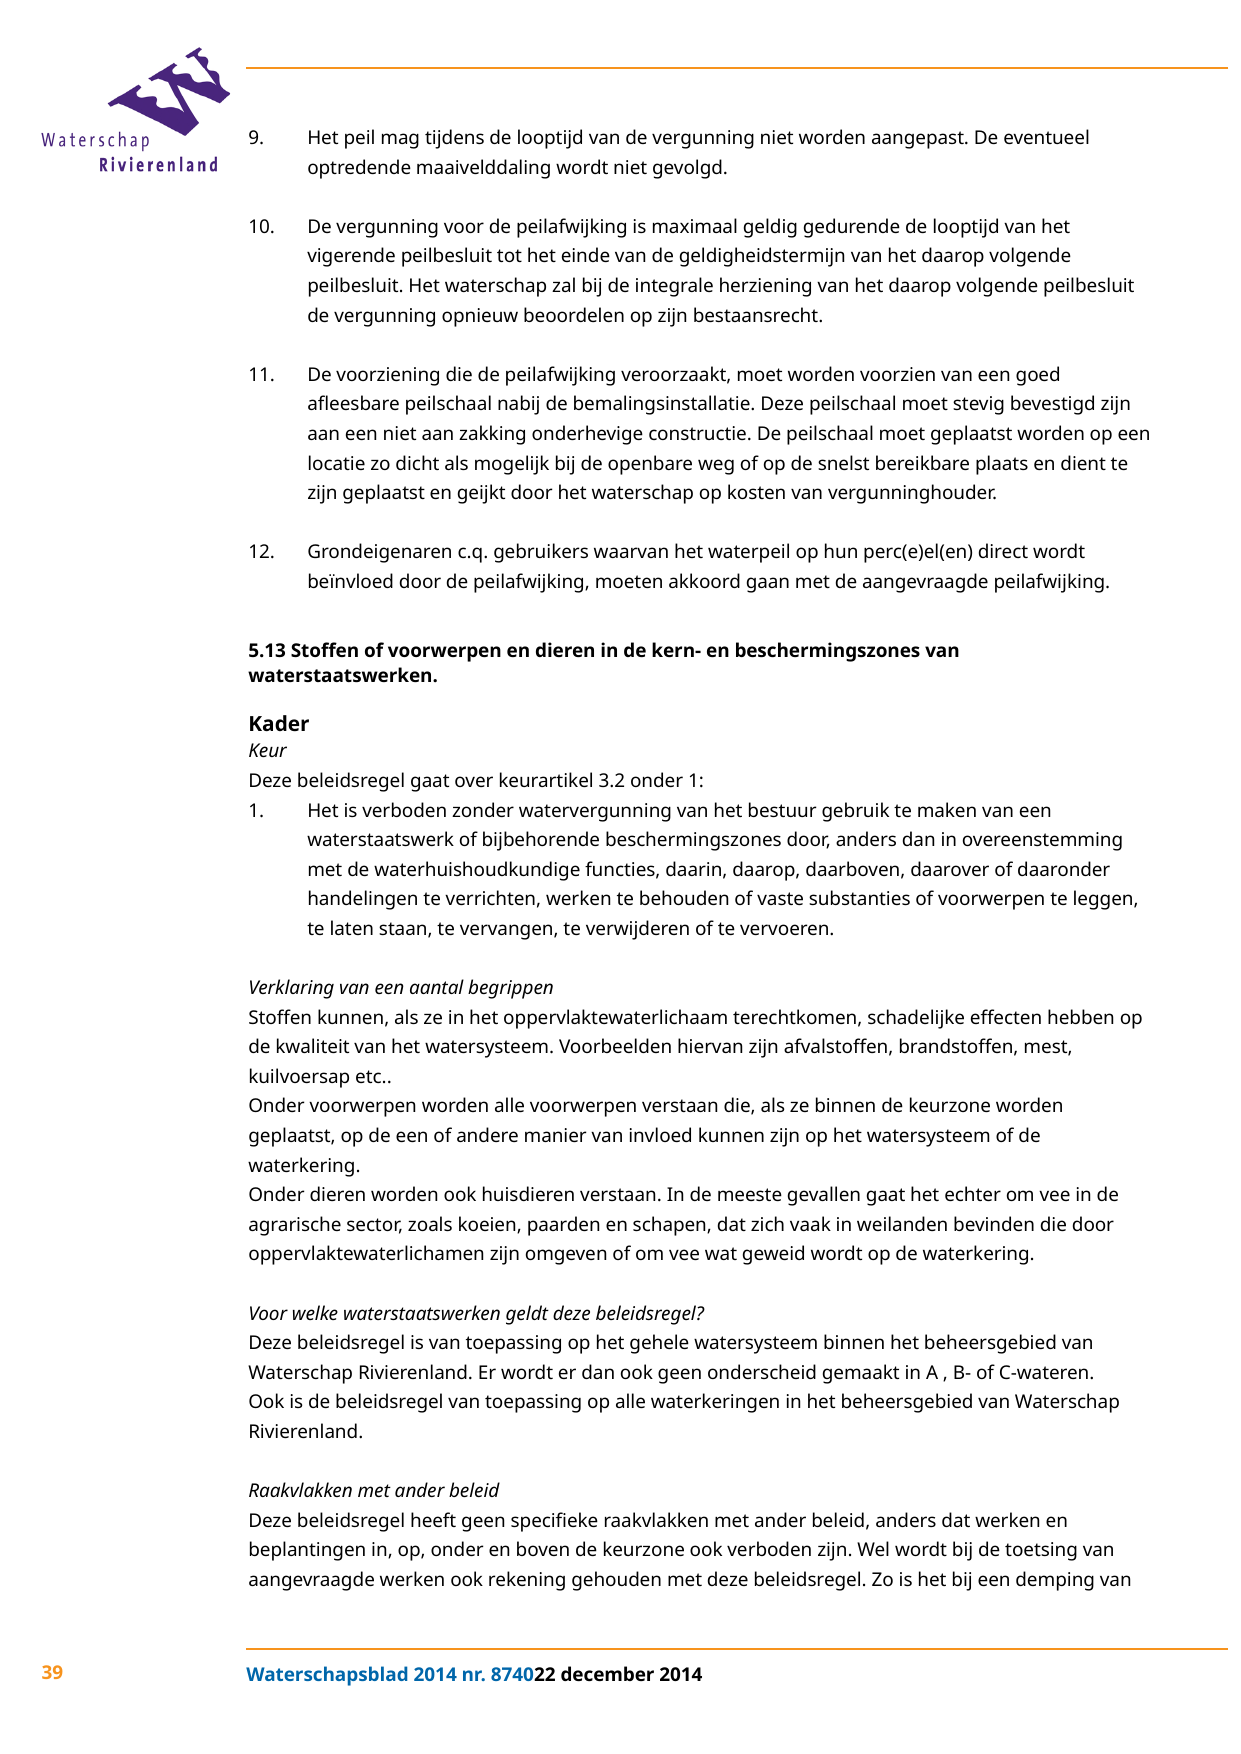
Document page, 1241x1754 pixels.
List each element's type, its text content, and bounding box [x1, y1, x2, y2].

text Keur [248, 738, 1152, 763]
list Het is verboden zonder watervergunning van het bestuur gebruik te maken van een waterstaatswerk of bijbehorende beschermingszones door, anders dan in overeenstemming met de waterhuishoudkundige functies, daarin, daarop, daarboven, daarover of daaronder handelingen te verrichten, werken te behouden of vaste substanties of voorwerpen te leggen, te laten staan, te vervangen, te verwijderen of te vervoeren. [248, 797, 1152, 941]
text Onder voorwerpen worden alle voorwerpen verstaan die, als ze binnen de keurzone worden geplaatst, op de een of andere manier van invloed kunnen zijn op het watersysteem of de waterkering. [248, 1093, 1152, 1178]
text Voor welke waterstaatswerken geldt deze beleidsregel? [248, 1300, 1152, 1326]
list Grondeigenaren c.q. gebruikers waarvan het waterpeil op hun perc(e)el(en) direct wordt beïnvloed door de peilafwijking, moeten akkoord gaan met de aangevraagde peilafwijking. [248, 538, 1152, 594]
text Ook is de beleidsregel van toepassing op alle waterkeringen in het beheersgebied van Waterschap Rivierenland. [248, 1388, 1152, 1444]
list Het peil mag tijdens de looptijd van de vergunning niet worden aangepast. De eventueel optredende maaivelddaling wordt niet gevolgd. [248, 124, 1152, 180]
text Stoffen kunnen, als ze in het oppervlaktewaterlichaam terechtkomen, schadelijke effecten hebben op de kwaliteit van het watersysteem. Voorbeelden hiervan zijn afvalstoffen, brandstoffen, mest, kuilvoersap etc.. [248, 1004, 1152, 1089]
text 5.13 Stoffen of voorwerpen en dieren in de kern- en beschermingszones van waterstaatswerken. [248, 637, 1152, 688]
text Deze beleidsregel heeft geen specifieke raakvlakken met ander beleid, anders dat werken en beplantingen in, op, onder en boven de keurzone ook verboden zijn. Wel wordt bij de toetsing van aangevraagde werken ook rekening gehouden met deze beleidsregel. Zo is het bij een demping van [248, 1507, 1152, 1592]
text Raakvlakken met ander beleid [248, 1477, 1152, 1503]
text Verklaring van een aantal begrippen [248, 974, 1152, 1000]
list De voorziening die de peilafwijking veroorzaakt, moet worden voorzien van een goed afleesbare peilschaal nabij de bemalingsinstallatie. Deze peilschaal moet stevig bevestigd zijn aan een niet aan zakking onderhevige constructie. De peilschaal moet geplaatst worden op een locatie zo dicht als mogelijk bij de openbare weg of op de snelst bereikbare plaats en dient te zijn geplaatst en geijkt door het waterschap op kosten van vergunninghouder. [248, 361, 1152, 505]
text Onder dieren worden ook huisdieren verstaan. In de meeste gevallen gaat het echter om vee in de agrarische sector, zoals koeien, paarden en schapen, dat zich vaak in weilanden bevinden die door oppervlaktewaterlichamen zijn omgeven of om vee wat geweid wordt op de waterkering. [248, 1181, 1152, 1266]
text Deze beleidsregel gaat over keurartikel 3.2 onder 1: [248, 767, 1152, 793]
text Deze beleidsregel is van toepassing op het gehele watersysteem binnen het beheersgebied van Waterschap Rivierenland. Er wordt er dan ook geen onderscheid gemaakt in A , B- of C-wateren. [248, 1329, 1152, 1385]
list De vergunning voor de peilafwijking is maximaal geldig gedurende de looptijd van het vigerende peilbesluit tot het einde van de geldigheidstermijn van het daarop volgende peilbesluit. Het waterschap zal bij de integrale herziening van het daarop volgende peilbesluit de vergunning opnieuw beoordelen op zijn bestaansrecht. [248, 213, 1152, 328]
picture [41, 47, 231, 172]
text Kader [248, 709, 1152, 738]
